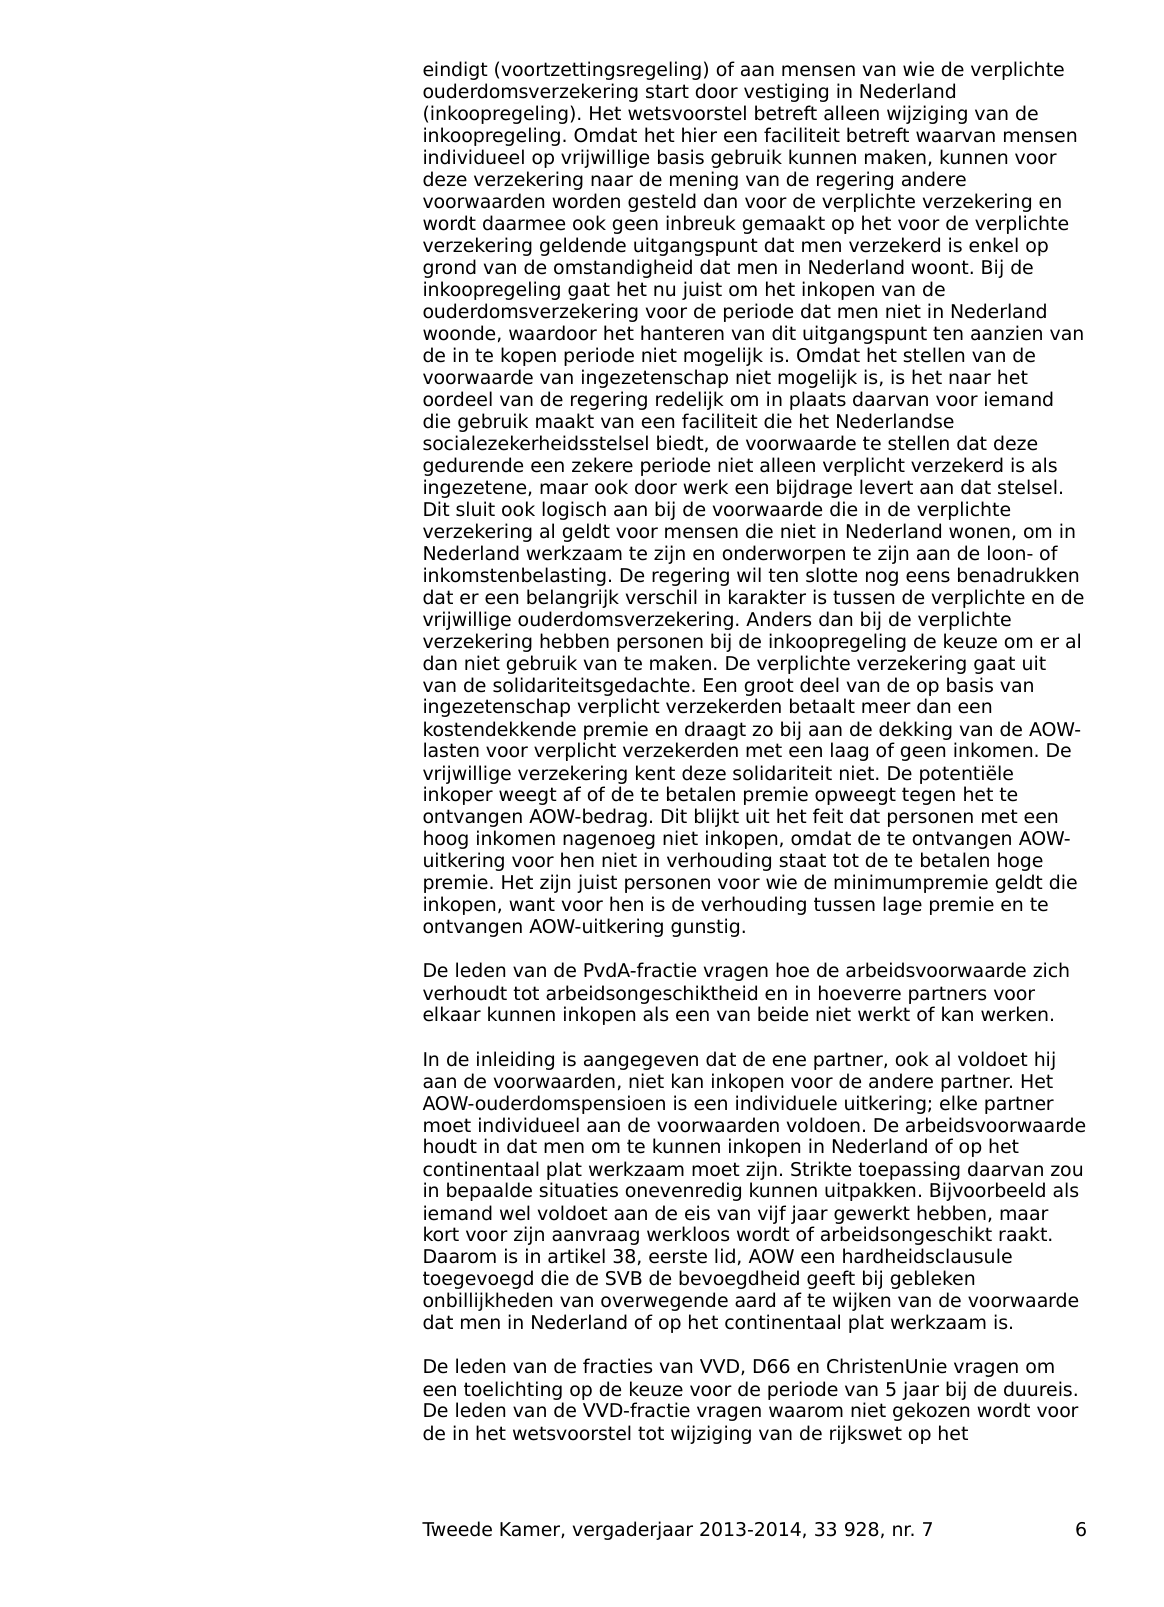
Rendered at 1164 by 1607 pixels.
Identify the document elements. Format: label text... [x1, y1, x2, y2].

text eindigt (voortzettingsregeling) of aan mensen van wie de verplichte ouderdomsverzekering start door vestiging in Nederland (inkoopregeling). Het wetsvoorstel betreft alleen wijziging van de inkoopregeling. Omdat het hier een faciliteit betreft waarvan mensen individueel op vrijwillige basis gebruik kunnen maken, kunnen voor deze verzekering naar de mening van de regering andere voorwaarden worden gesteld dan voor de verplichte verzekering en wordt daarmee ook geen inbreuk gemaakt op het voor de verplichte verzekering geldende uitgangspunt dat men verzekerd is enkel op grond van de omstandigheid dat men in Nederland woont. Bij de inkoopregeling gaat het nu juist om het inkopen van de ouderdomsverzekering voor de periode dat men niet in Nederland woonde, waardoor het hanteren van dit uitgangspunt ten aanzien van de in te kopen periode niet mogelijk is. Omdat het stellen van de voorwaarde van ingezetenschap niet mogelijk is, is het naar het oordeel van de regering redelijk om in plaats daarvan voor iemand die gebruik maakt van een faciliteit die het Nederlandse socialezekerheidsstelsel biedt, de voorwaarde te stellen dat deze gedurende een zekere periode niet alleen verplicht verzekerd is als ingezetene, maar ook door werk een bijdrage levert aan dat stelsel. Dit sluit ook logisch aan bij de voorwaarde die in de verplichte verzekering al geldt voor mensen die niet in Nederland wonen, om in Nederland werkzaam te zijn en onderworpen te zijn aan de loon- of inkomstenbelasting. De regering wil ten slotte nog eens benadrukken dat er een belangrijk verschil in karakter is tussen de verplichte en de vrijwillige ouderdomsverzekering. Anders dan bij de verplichte verzekering hebben personen bij de inkoopregeling de keuze om er al dan niet gebruik van te maken. De verplichte verzekering gaat uit van de solidariteitsgedachte. Een groot deel van de op basis van ingezetenschap verplicht verzekerden betaalt meer dan een kostendekkende premie en draagt zo bij aan de dekking van de AOW-lasten voor verplicht verzekerden met een laag of geen inkomen. De vrijwillige verzekering kent deze solidariteit niet. De potentiële inkoper weegt af of de te betalen premie opweegt tegen het te ontvangen AOW-bedrag. Dit blijkt uit het feit dat personen met een hoog inkomen nagenoeg niet inkopen, omdat de te ontvangen AOW-uitkering voor hen niet in verhouding staat tot de te betalen hoge premie. Het zijn juist personen voor wie de minimumpremie geldt die inkopen, want voor hen is de verhouding tussen lage premie en te ontvangen AOW-uitkering gunstig. [422, 59, 1087, 938]
text In de inleiding is aangegeven dat de ene partner, ook al voldoet hij aan de voorwaarden, niet kan inkopen voor de andere partner. Het AOW-ouderdomspensioen is een individuele uitkering; elke partner moet individueel aan de voorwaarden voldoen. De arbeidsvoorwaarde houdt in dat men om te kunnen inkopen in Nederland of op het continentaal plat werkzaam moet zijn. Strikte toepassing daarvan zou in bepaalde situaties onevenredig kunnen uitpakken. Bijvoorbeeld als iemand wel voldoet aan de eis van vijf jaar gewerkt hebben, maar kort voor zijn aanvraag werkloos wordt of arbeidsongeschikt raakt. Daarom is in artikel 38, eerste lid, AOW een hardheidsclausule toegevoegd die de SVB de bevoegdheid geeft bij gebleken onbillijkheden van overwegende aard af te wijken van de voorwaarde dat men in Nederland of op het continentaal plat werkzaam is. [422, 1048, 1087, 1334]
text De leden van de PvdA-fractie vragen hoe de arbeidsvoorwaarde zich verhoudt tot arbeidsongeschiktheid en in hoeverre partners voor elkaar kunnen inkopen als een van beide niet werkt of kan werken. [422, 960, 1087, 1026]
text De leden van de fracties van VVD, D66 en ChristenUnie vragen om een toelichting op de keuze voor de periode van 5 jaar bij de duureis. De leden van de VVD-fractie vragen waarom niet gekozen wordt voor de in het wetsvoorstel tot wijziging van de rijkswet op het [422, 1356, 1087, 1444]
